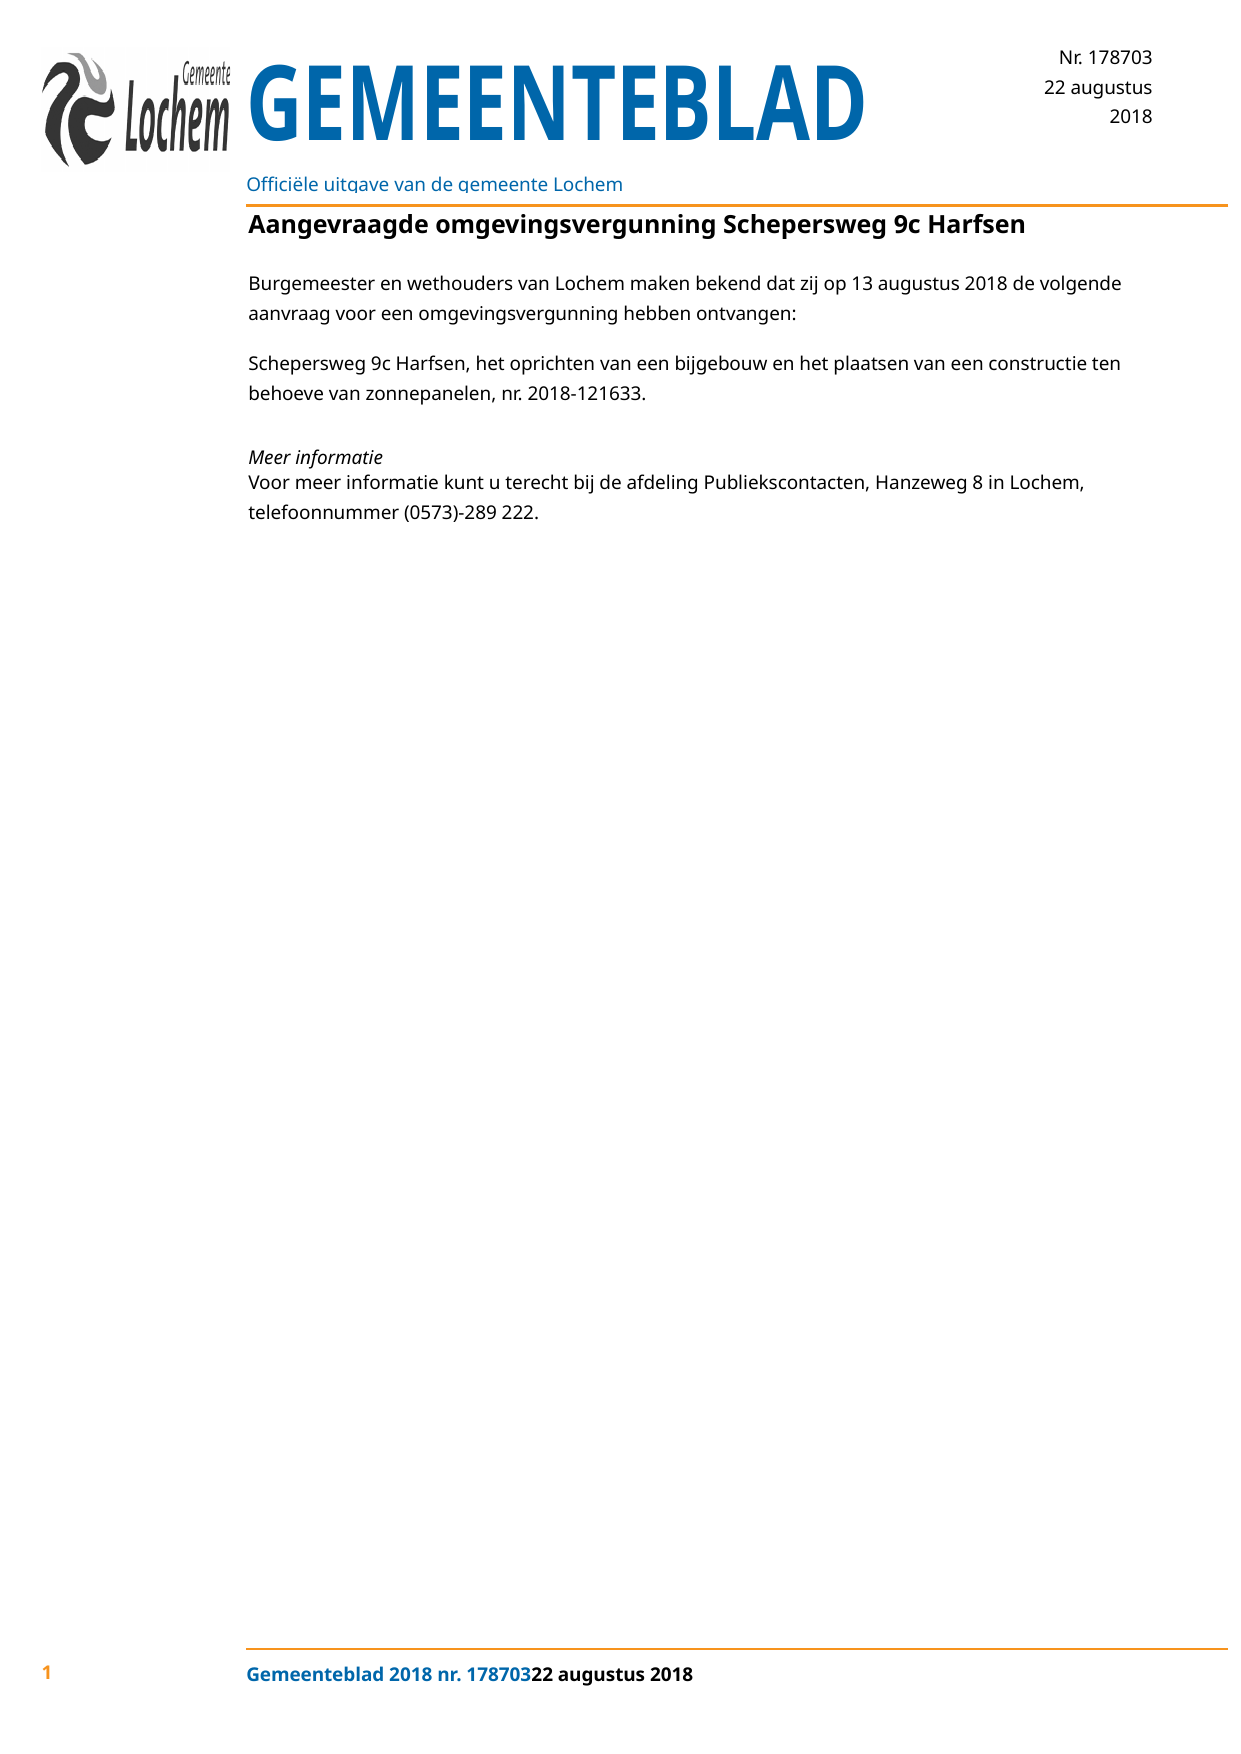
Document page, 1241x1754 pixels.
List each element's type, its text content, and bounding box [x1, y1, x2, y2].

text Voor meer informatie kunt u terecht bij de afdeling Publiekscontacten, Hanzeweg 8 in Lochem, telefoonnummer (0573)-289 222. [248, 469, 1152, 525]
text Meer informatie [248, 444, 1152, 469]
text Burgemeester en wethouders van Lochem maken bekend dat zij op 13 augustus 2018 de volgende aanvraag voor een omgevingsvergunning hebben ontvangen: [248, 270, 1152, 326]
text Schepersweg 9c Harfsen, het oprichten van een bijgebouw en het plaatsen van een constructie ten behoeve van zonnepanelen, nr. 2018-121633. [248, 350, 1152, 406]
picture [41, 47, 231, 172]
text Aangevraagde omgevingsvergunning Schepersweg 9c Harfsen [248, 207, 1152, 241]
